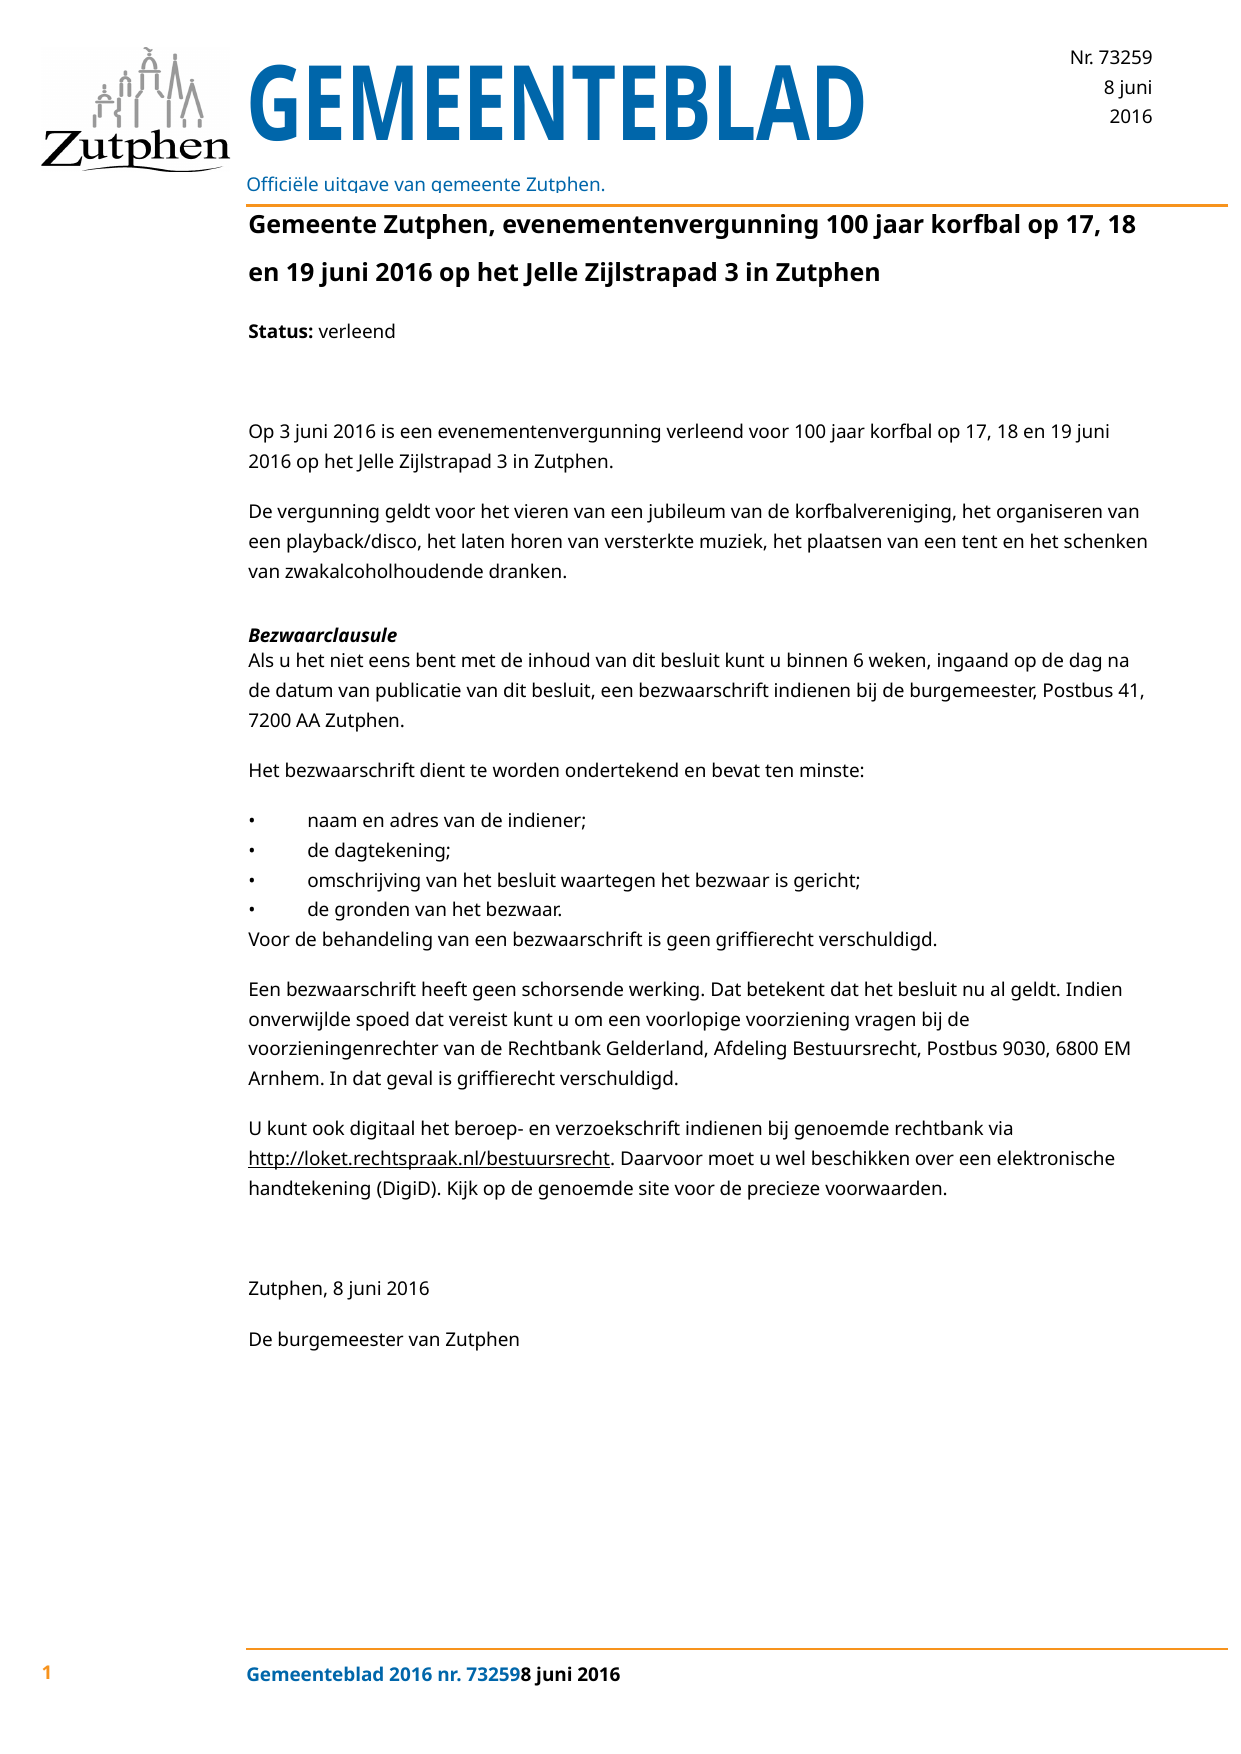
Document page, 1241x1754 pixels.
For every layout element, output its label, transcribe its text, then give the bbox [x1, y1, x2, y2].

text Op 3 juni 2016 is een evenementenvergunning verleend voor 100 jaar korfbal op 17, 18 en 19 juni 2016 op het Jelle Zijlstrapad 3 in Zutphen. [248, 419, 1152, 474]
text De burgemeester van Zutphen [248, 1326, 1152, 1352]
text Het bezwaarschrift dient te worden ondertekend en bevat ten minste: [248, 757, 1152, 783]
picture [41, 47, 231, 172]
text U kunt ook digitaal het beroep- en verzoekschrift indienen bij genoemde rechtbank via http://loket.rechtspraak.nl/bestuursrecht. Daarvoor moet u wel beschikken over een elektronische handtekening (DigiD). Kijk op de genoemde site voor de precieze voorwaarden. [248, 1116, 1152, 1200]
list omschrijving van het besluit waartegen het bezwaar is gericht; [248, 867, 1152, 892]
list de dagtekening; [248, 837, 1152, 863]
text Gemeente Zutphen, evenementenvergunning 100 jaar korfbal op 17, 18 en 19 juni 2016 op het Jelle Zijlstrapad 3 in Zutphen [248, 207, 1152, 288]
list de gronden van het bezwaar. [248, 896, 1152, 922]
text Zutphen, 8 juni 2016 [248, 1276, 1152, 1301]
text Bezwaarclausule [248, 622, 1152, 648]
text Status: verleend [248, 318, 1152, 344]
list naam en adres van de indiener; [248, 808, 1152, 833]
text Een bezwaarschrift heeft geen schorsende werking. Dat betekent dat het besluit nu al geldt. Indien onverwijlde spoed dat vereist kunt u om een voorlopige voorziening vragen bij de voorzieningenrechter van de Rechtbank Gelderland, Afdeling Bestuursrecht, Postbus 9030, 6800 EM Arnhem. In dat geval is griffierecht verschuldigd. [248, 976, 1152, 1091]
text Als u het niet eens bent met de inhoud van dit besluit kunt u binnen 6 weken, ingaand op de dag na de datum van publicatie van dit besluit, een bezwaarschrift indienen bij de burgemeester, Postbus 41, 7200 AA Zutphen. [248, 648, 1152, 732]
text De vergunning geldt voor het vieren van een jubileum van de korfbalvereniging, het organiseren van een playback/disco, het laten horen van versterkte muziek, het plaatsen van een tent en het schenken van zwakalcoholhoudende dranken. [248, 499, 1152, 584]
text Voor de behandeling van een bezwaarschrift is geen griffierecht verschuldigd. [248, 926, 1152, 952]
